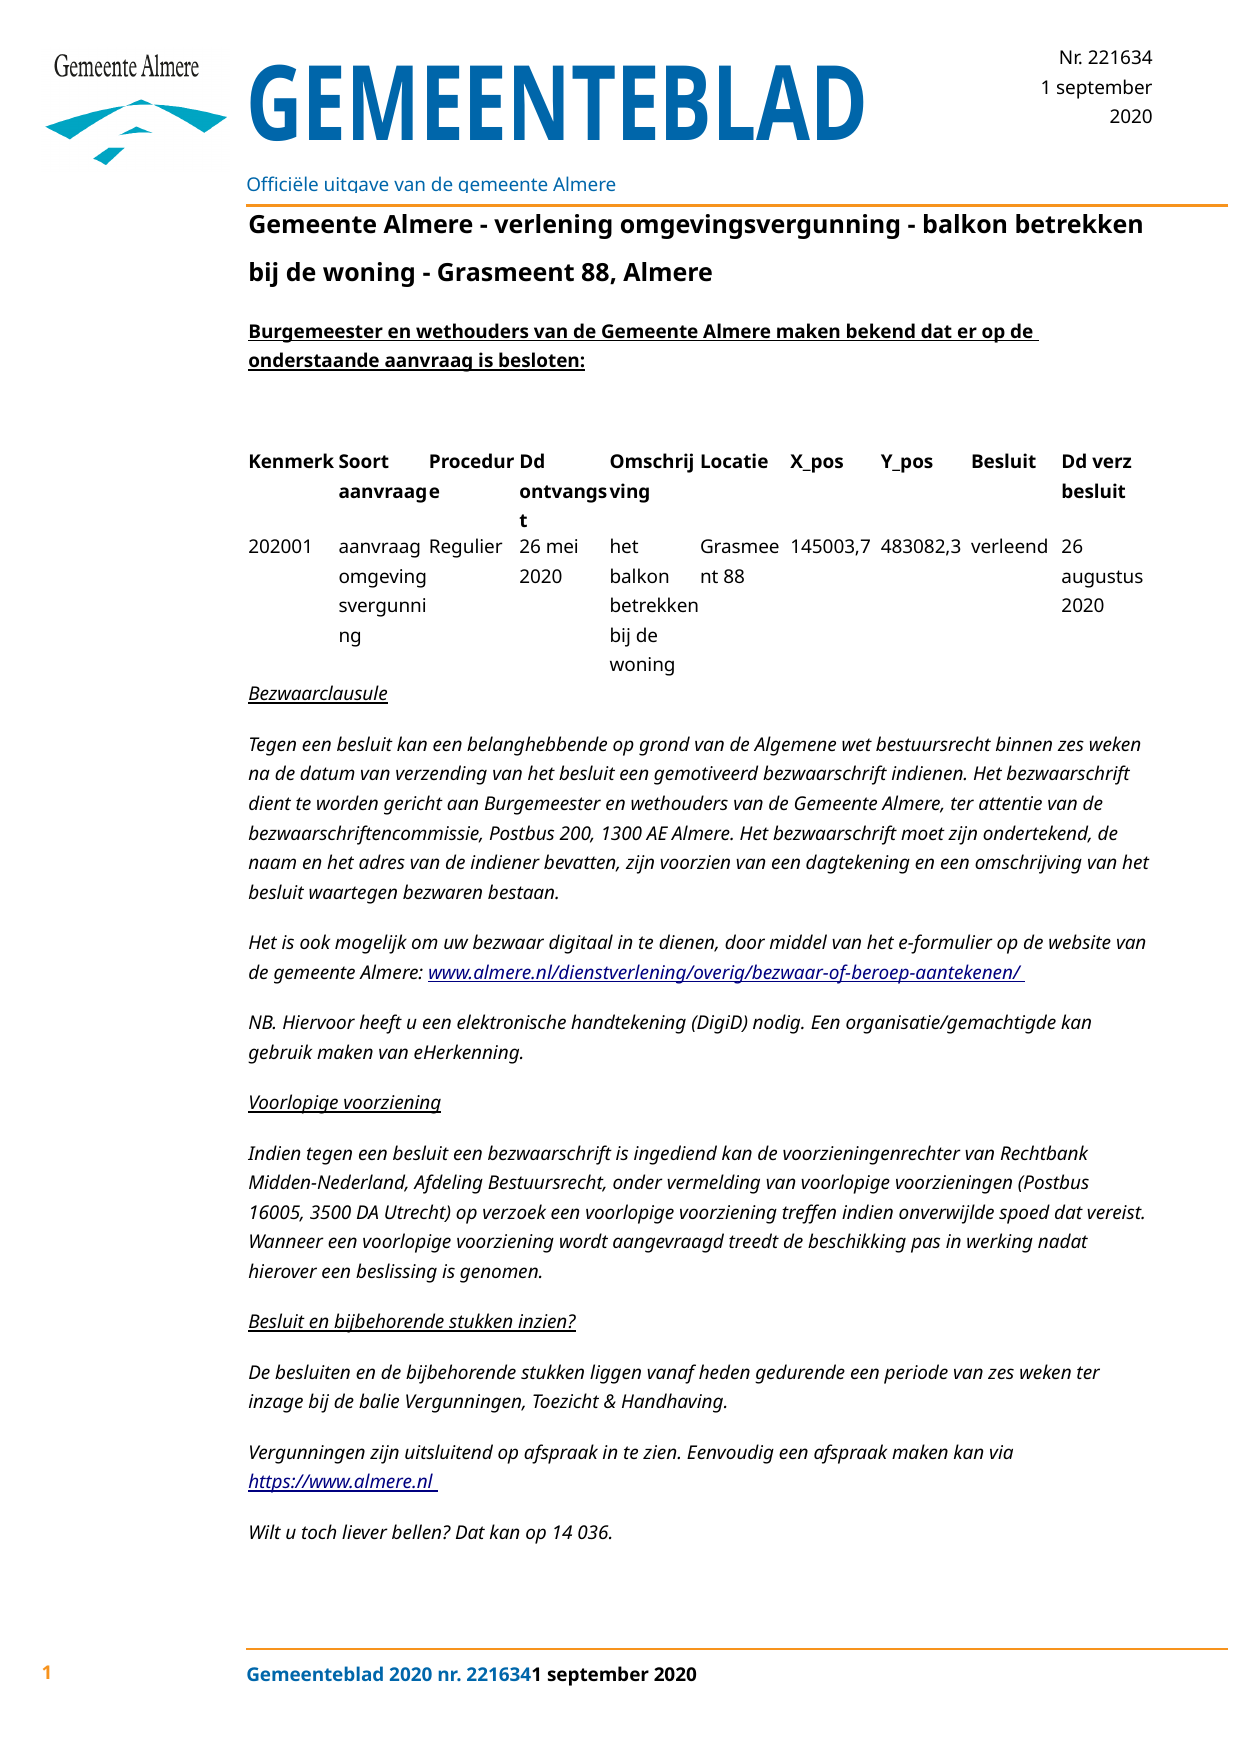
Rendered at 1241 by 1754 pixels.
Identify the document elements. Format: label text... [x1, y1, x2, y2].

table_cell Regulier [429, 533, 519, 677]
table_header Omschrijving [609, 449, 700, 533]
table_cell 26 augustus 2020 [1061, 533, 1152, 677]
table_cell het balkon betrekken bij de woning [609, 533, 700, 677]
text Burgemeester en wethouders van de Gemeente Almere maken bekend dat er op de onderstaande aanvraag is besloten: [248, 318, 1152, 373]
table_header Y_pos [881, 449, 971, 533]
text NB. Hiervoor heeft u een elektronische handtekening (DigiD) nodig. Een organisatie/gemachtigde kan gebruik maken van eHerkenning. [248, 1009, 1152, 1065]
table_header Kenmerk [248, 449, 338, 533]
picture [41, 47, 231, 172]
table_cell Grasmeent 88 [700, 533, 790, 677]
table_cell aanvraag omgevingsvergunning [338, 533, 429, 677]
table_cell 202001 [248, 533, 338, 677]
text Wilt u toch liever bellen? Dat kan op 14 036. [248, 1519, 1152, 1545]
text Gemeente Almere - verlening omgevingsvergunning - balkon betrekken bij de woning - Grasmeent 88, Almere [248, 207, 1152, 288]
table_header Soort aanvraag [338, 449, 429, 533]
text Vergunningen zijn uitsluitend op afspraak in te zien. Eenvoudig een afspraak maken kan via https://www.almere.nl [248, 1439, 1152, 1494]
table_header Besluit [971, 449, 1061, 533]
text Voorlopige voorziening [248, 1089, 1152, 1115]
table_header Dd ontvangst [519, 449, 609, 533]
text Besluit en bijbehorende stukken inzien? [248, 1308, 1152, 1334]
text De besluiten en de bijbehorende stukken liggen vanaf heden gedurende een periode van zes weken ter inzage bij de balie Vergunningen, Toezicht & Handhaving. [248, 1359, 1152, 1414]
text Tegen een besluit kan een belanghebbende op grond van de Algemene wet bestuursrecht binnen zes weken na de datum van verzending van het besluit een gemotiveerd bezwaarschrift indienen. Het bezwaarschrift dient te worden gericht aan Burgemeester en wethouders van de Gemeente Almere, ter attentie van de bezwaarschriftencommissie, Postbus 200, 1300 AE Almere. Het bezwaarschrift moet zijn ondertekend, de naam en het adres van de indiener bevatten, zijn voorzien van een dagtekening en een omschrijving van het besluit waartegen bezwaren bestaan. [248, 731, 1152, 905]
table_header Procedure [429, 449, 519, 533]
table_cell 483082,3 [881, 533, 971, 677]
table_cell 145003,7 [790, 533, 881, 677]
table_cell verleend [971, 533, 1061, 677]
table_header Dd verz besluit [1061, 449, 1152, 533]
table_cell 26 mei 2020 [519, 533, 609, 677]
text Het is ook mogelijk om uw bezwaar digitaal in te dienen, door middel van het e-formulier op de website van de gemeente Almere: www.almere.nl/dienstverlening/overig/bezwaar-of-beroep-aantekenen/ [248, 929, 1152, 985]
text Indien tegen een besluit een bezwaarschrift is ingediend kan de voorzieningenrechter van Rechtbank Midden-Nederland, Afdeling Bestuursrecht, onder vermelding van voorlopige voorzieningen (Postbus 16005, 3500 DA Utrecht) op verzoek een voorlopige voorziening treffen indien onverwijlde spoed dat vereist. Wanneer een voorlopige voorziening wordt aangevraagd treedt de beschikking pas in werking nadat hierover een beslissing is genomen. [248, 1140, 1152, 1284]
table_header X_pos [790, 449, 881, 533]
table_header Locatie [700, 449, 790, 533]
text Bezwaarclausule [248, 681, 1152, 706]
